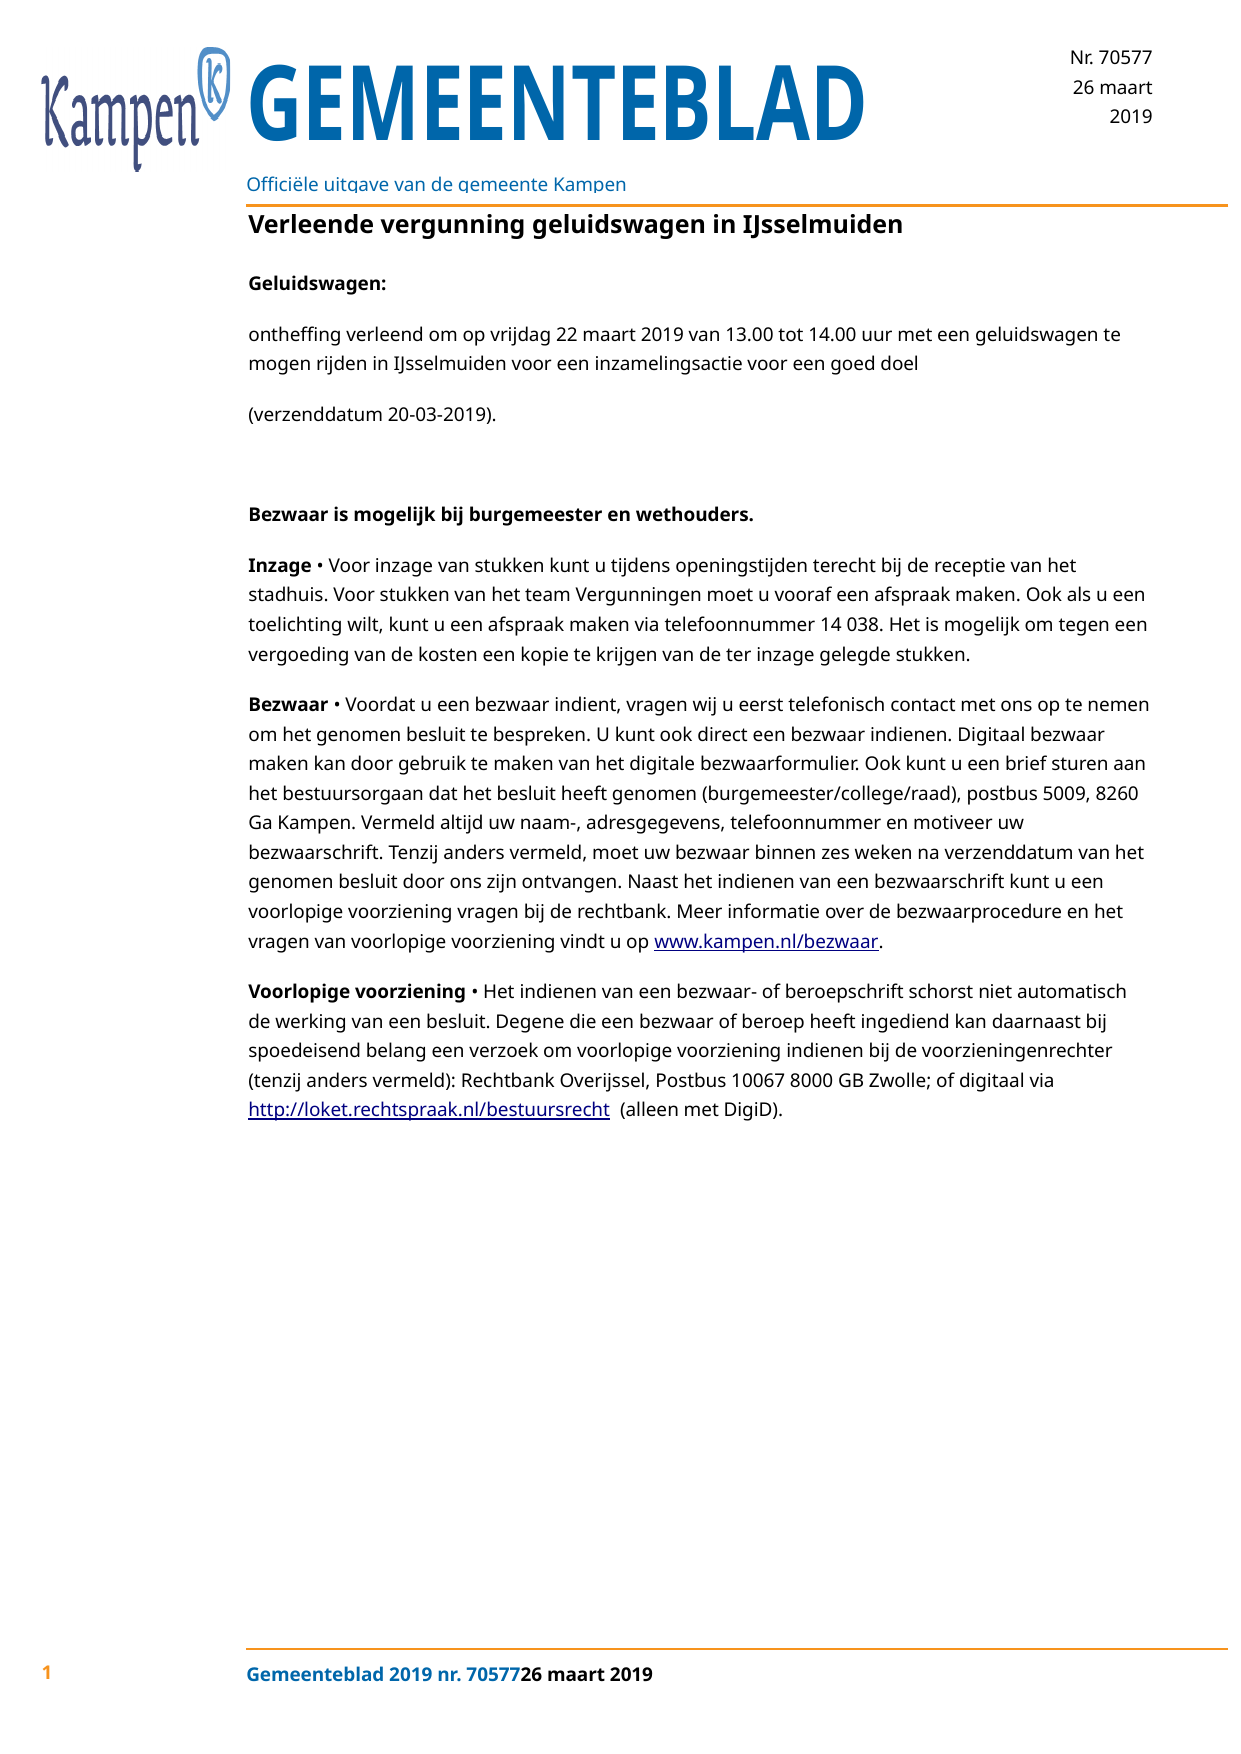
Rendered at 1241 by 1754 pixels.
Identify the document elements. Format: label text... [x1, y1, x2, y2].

text Bezwaar is mogelijk bij burgemeester en wethouders. [248, 502, 1152, 527]
text Inzage • Voor inzage van stukken kunt u tijdens openingstijden terecht bij de receptie van het stadhuis. Voor stukken van het team Vergunningen moet u vooraf een afspraak maken. Ook als u een toelichting wilt, kunt u een afspraak maken via telefoonnummer 14 038. Het is mogelijk om tegen een vergoeding van de kosten een kopie te krijgen van de ter inzage gelegde stukken. [248, 552, 1152, 666]
picture [41, 47, 231, 172]
text Voorlopige voorziening • Het indienen van een bezwaar- of beroepschrift schorst niet automatisch de werking van een besluit. Degene die een bezwaar of beroep heeft ingediend kan daarnaast bij spoedeisend belang een verzoek om voorlopige voorziening indienen bij de voorzieningenrechter (tenzij anders vermeld): Rechtbank Overijssel, Postbus 10067 8000 GB Zwolle; of digitaal via http://loket.rechtspraak.nl/bestuursrecht (alleen met DigiD). [248, 978, 1152, 1122]
text Verleende vergunning geluidswagen in IJsselmuiden [248, 207, 1152, 241]
text Bezwaar • Voordat u een bezwaar indient, vragen wij u eerst telefonisch contact met ons op te nemen om het genomen besluit te bespreken. U kunt ook direct een bezwaar indienen. Digitaal bezwaar maken kan door gebruik te maken van het digitale bezwaarformulier. Ook kunt u een brief sturen aan het bestuursorgaan dat het besluit heeft genomen (burgemeester/college/raad), postbus 5009, 8260 Ga Kampen. Vermeld altijd uw naam-, adresgegevens, telefoonnummer en motiveer uw bezwaarschrift. Tenzij anders vermeld, moet uw bezwaar binnen zes weken na verzenddatum van het genomen besluit door ons zijn ontvangen. Naast het indienen van een bezwaarschrift kunt u een voorlopige voorziening vragen bij de rechtbank. Meer informatie over de bezwaarprocedure en het vragen van voorlopige voorziening vindt u op www.kampen.nl/bezwaar. [248, 691, 1152, 953]
text (verzenddatum 20-03-2019). [248, 401, 1152, 426]
text ontheffing verleend om op vrijdag 22 maart 2019 van 13.00 tot 14.00 uur met een geluidswagen te mogen rijden in IJsselmuiden voor een inzamelingsactie voor een goed doel [248, 321, 1152, 376]
text Geluidswagen: [248, 270, 1152, 296]
